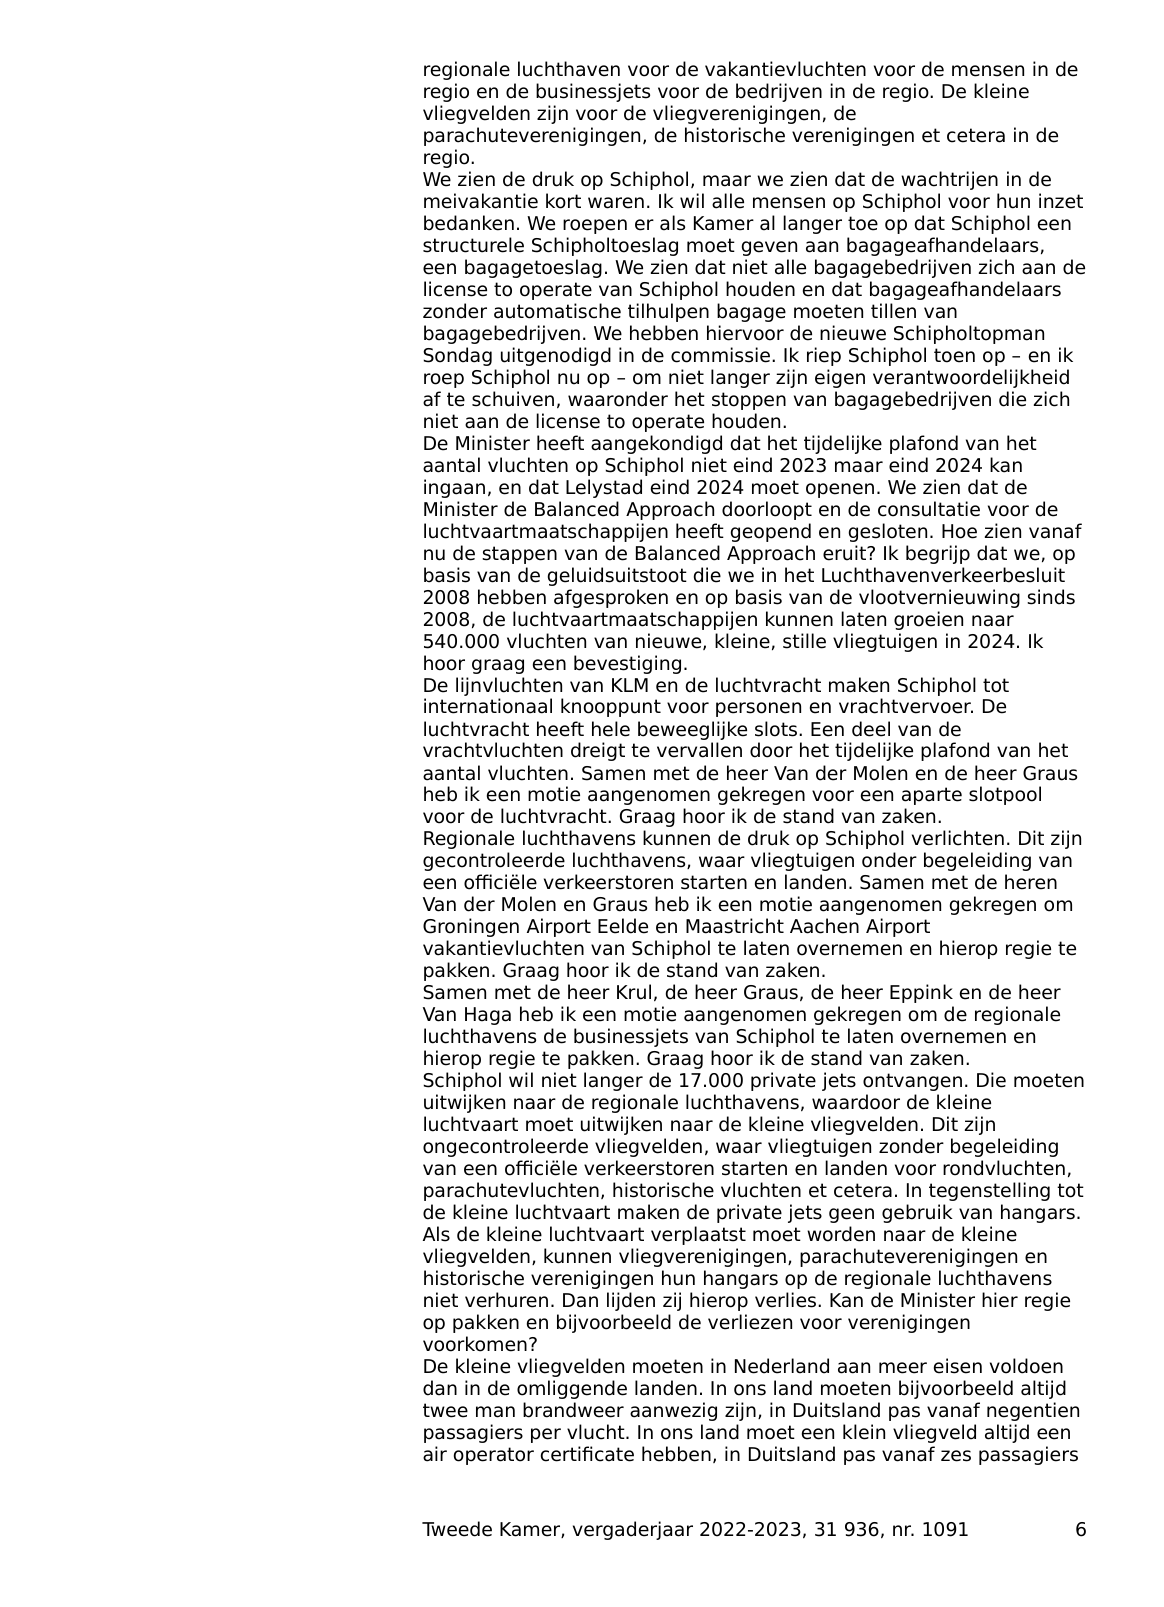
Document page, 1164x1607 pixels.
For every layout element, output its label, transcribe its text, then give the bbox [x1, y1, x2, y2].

text Samen met de heer Krul, de heer Graus, de heer Eppink en de heer Van Haga heb ik een motie aangenomen gekregen om de regionale luchthavens de businessjets van Schiphol te laten overnemen en hierop regie te pakken. Graag hoor ik de stand van zaken. [422, 982, 1087, 1070]
text De lijnvluchten van KLM en de luchtvracht maken Schiphol tot internationaal knooppunt voor personen en vrachtvervoer. De luchtvracht heeft hele beweeglijke slots. Een deel van de vrachtvluchten dreigt te vervallen door het tijdelijke plafond van het aantal vluchten. Samen met de heer Van der Molen en de heer Graus heb ik een motie aangenomen gekregen voor een aparte slotpool voor de luchtvracht. Graag hoor ik de stand van zaken. [422, 674, 1087, 828]
text De kleine vliegvelden moeten in Nederland aan meer eisen voldoen dan in de omliggende landen. In ons land moeten bijvoorbeeld altijd twee man brandweer aanwezig zijn, in Duitsland pas vanaf negentien passagiers per vlucht. In ons land moet een klein vliegveld altijd een air operator certificate hebben, in Duitsland pas vanaf zes passagiers [422, 1356, 1087, 1466]
text We zien de druk op Schiphol, maar we zien dat de wachtrijen in de meivakantie kort waren. Ik wil alle mensen op Schiphol voor hun inzet bedanken. We roepen er als Kamer al langer toe op dat Schiphol een structurele Schipholtoeslag moet geven aan bagageafhandelaars, een bagagetoeslag. We zien dat niet alle bagagebedrijven zich aan de license to operate van Schiphol houden en dat bagageafhandelaars zonder automatische tilhulpen bagage moeten tillen van bagagebedrijven. We hebben hiervoor de nieuwe Schipholtopman Sondag uitgenodigd in de commissie. Ik riep Schiphol toen op – en ik roep Schiphol nu op – om niet langer zijn eigen verantwoordelijkheid af te schuiven, waaronder het stoppen van bagagebedrijven die zich niet aan de license to operate houden. [422, 169, 1087, 433]
text regionale luchthaven voor de vakantievluchten voor de mensen in de regio en de businessjets voor de bedrijven in de regio. De kleine vliegvelden zijn voor de vliegverenigingen, de parachuteverenigingen, de historische verenigingen et cetera in de regio. [422, 59, 1087, 169]
text Schiphol wil niet langer de 17.000 private jets ontvangen. Die moeten uitwijken naar de regionale luchthavens, waardoor de kleine luchtvaart moet uitwijken naar de kleine vliegvelden. Dit zijn ongecontroleerde vliegvelden, waar vliegtuigen zonder begeleiding van een officiële verkeerstoren starten en landen voor rondvluchten, parachutevluchten, historische vluchten et cetera. In tegenstelling tot de kleine luchtvaart maken de private jets geen gebruik van hangars. Als de kleine luchtvaart verplaatst moet worden naar de kleine vliegvelden, kunnen vliegverenigingen, parachuteverenigingen en historische verenigingen hun hangars op de regionale luchthavens niet verhuren. Dan lijden zij hierop verlies. Kan de Minister hier regie op pakken en bijvoorbeeld de verliezen voor verenigingen voorkomen? [422, 1070, 1087, 1356]
text De Minister heeft aangekondigd dat het tijdelijke plafond van het aantal vluchten op Schiphol niet eind 2023 maar eind 2024 kan ingaan, en dat Lelystad eind 2024 moet openen. We zien dat de Minister de Balanced Approach doorloopt en de consultatie voor de luchtvaartmaatschappijen heeft geopend en gesloten. Hoe zien vanaf nu de stappen van de Balanced Approach eruit? Ik begrijp dat we, op basis van de geluidsuitstoot die we in het Luchthavenverkeerbesluit 2008 hebben afgesproken en op basis van de vlootvernieuwing sinds 2008, de luchtvaartmaatschappijen kunnen laten groeien naar 540.000 vluchten van nieuwe, kleine, stille vliegtuigen in 2024. Ik hoor graag een bevestiging. [422, 433, 1087, 674]
text Regionale luchthavens kunnen de druk op Schiphol verlichten. Dit zijn gecontroleerde luchthavens, waar vliegtuigen onder begeleiding van een officiële verkeerstoren starten en landen. Samen met de heren Van der Molen en Graus heb ik een motie aangenomen gekregen om Groningen Airport Eelde en Maastricht Aachen Airport vakantievluchten van Schiphol te laten overnemen en hierop regie te pakken. Graag hoor ik de stand van zaken. [422, 828, 1087, 982]
